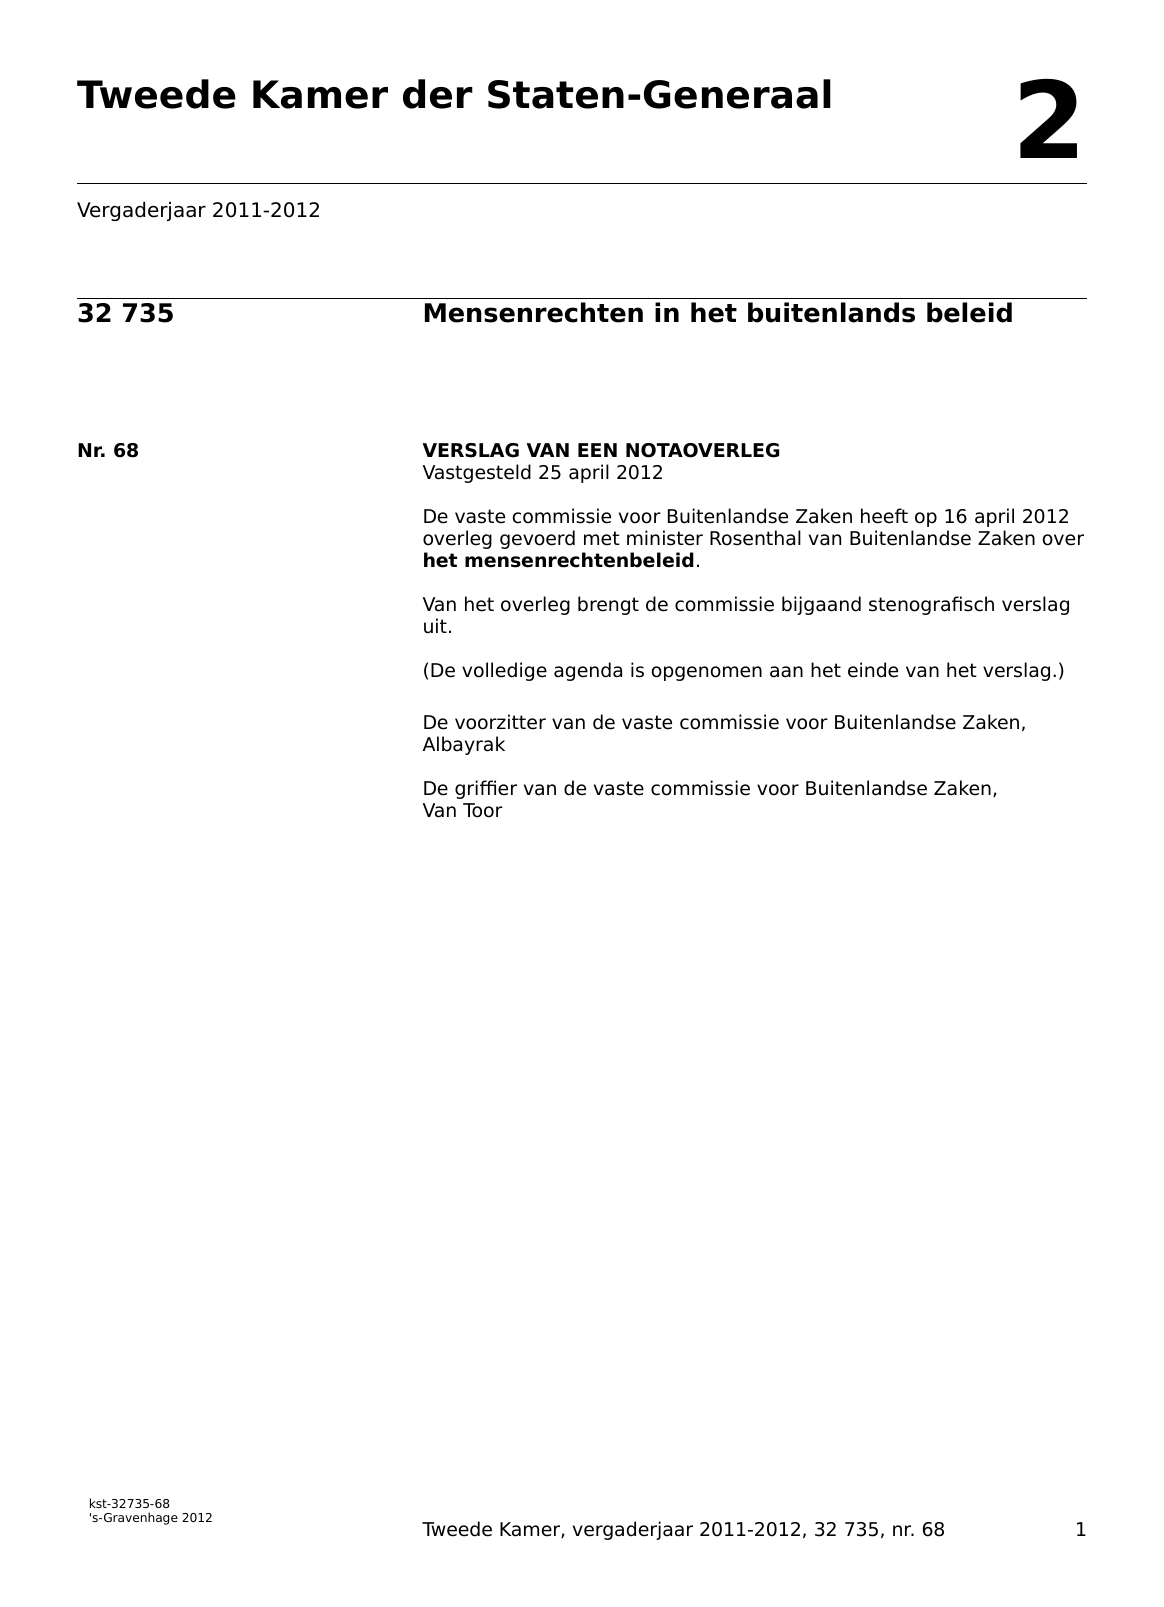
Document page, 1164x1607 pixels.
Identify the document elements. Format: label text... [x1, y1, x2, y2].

text Van het overleg brengt de commissie bijgaand stenografisch verslag uit. [422, 594, 1087, 638]
text kst-32735-68 [88, 1497, 323, 1511]
text 's-Gravenhage 2012 [88, 1511, 323, 1525]
text (De volledige agenda is opgenomen aan het einde van het verslag.) [422, 660, 1087, 682]
subtitle 32 735 Mensenrechten in het buitenlands beleid [77, 299, 1087, 329]
table_header 2 [886, 59, 1087, 183]
text De griffier van de vaste commissie voor Buitenlandse Zaken, Van Toor [422, 778, 1087, 822]
table_header Tweede Kamer der Staten-Generaal [77, 59, 886, 183]
text De vaste commissie voor Buitenlandse Zaken heeft op 16 april 2012 overleg gevoerd met minister Rosenthal van Buitenlandse Zaken over het mensenrechtenbeleid. [422, 506, 1087, 572]
subtitle Nr. 68 VERSLAG VAN EEN NOTAOVERLEG [77, 440, 1087, 462]
table_cell Vergaderjaar 2011-2012 [77, 184, 1087, 298]
text De voorzitter van de vaste commissie voor Buitenlandse Zaken, Albayrak [422, 712, 1087, 756]
text Vastgesteld 25 april 2012 [422, 462, 1087, 484]
